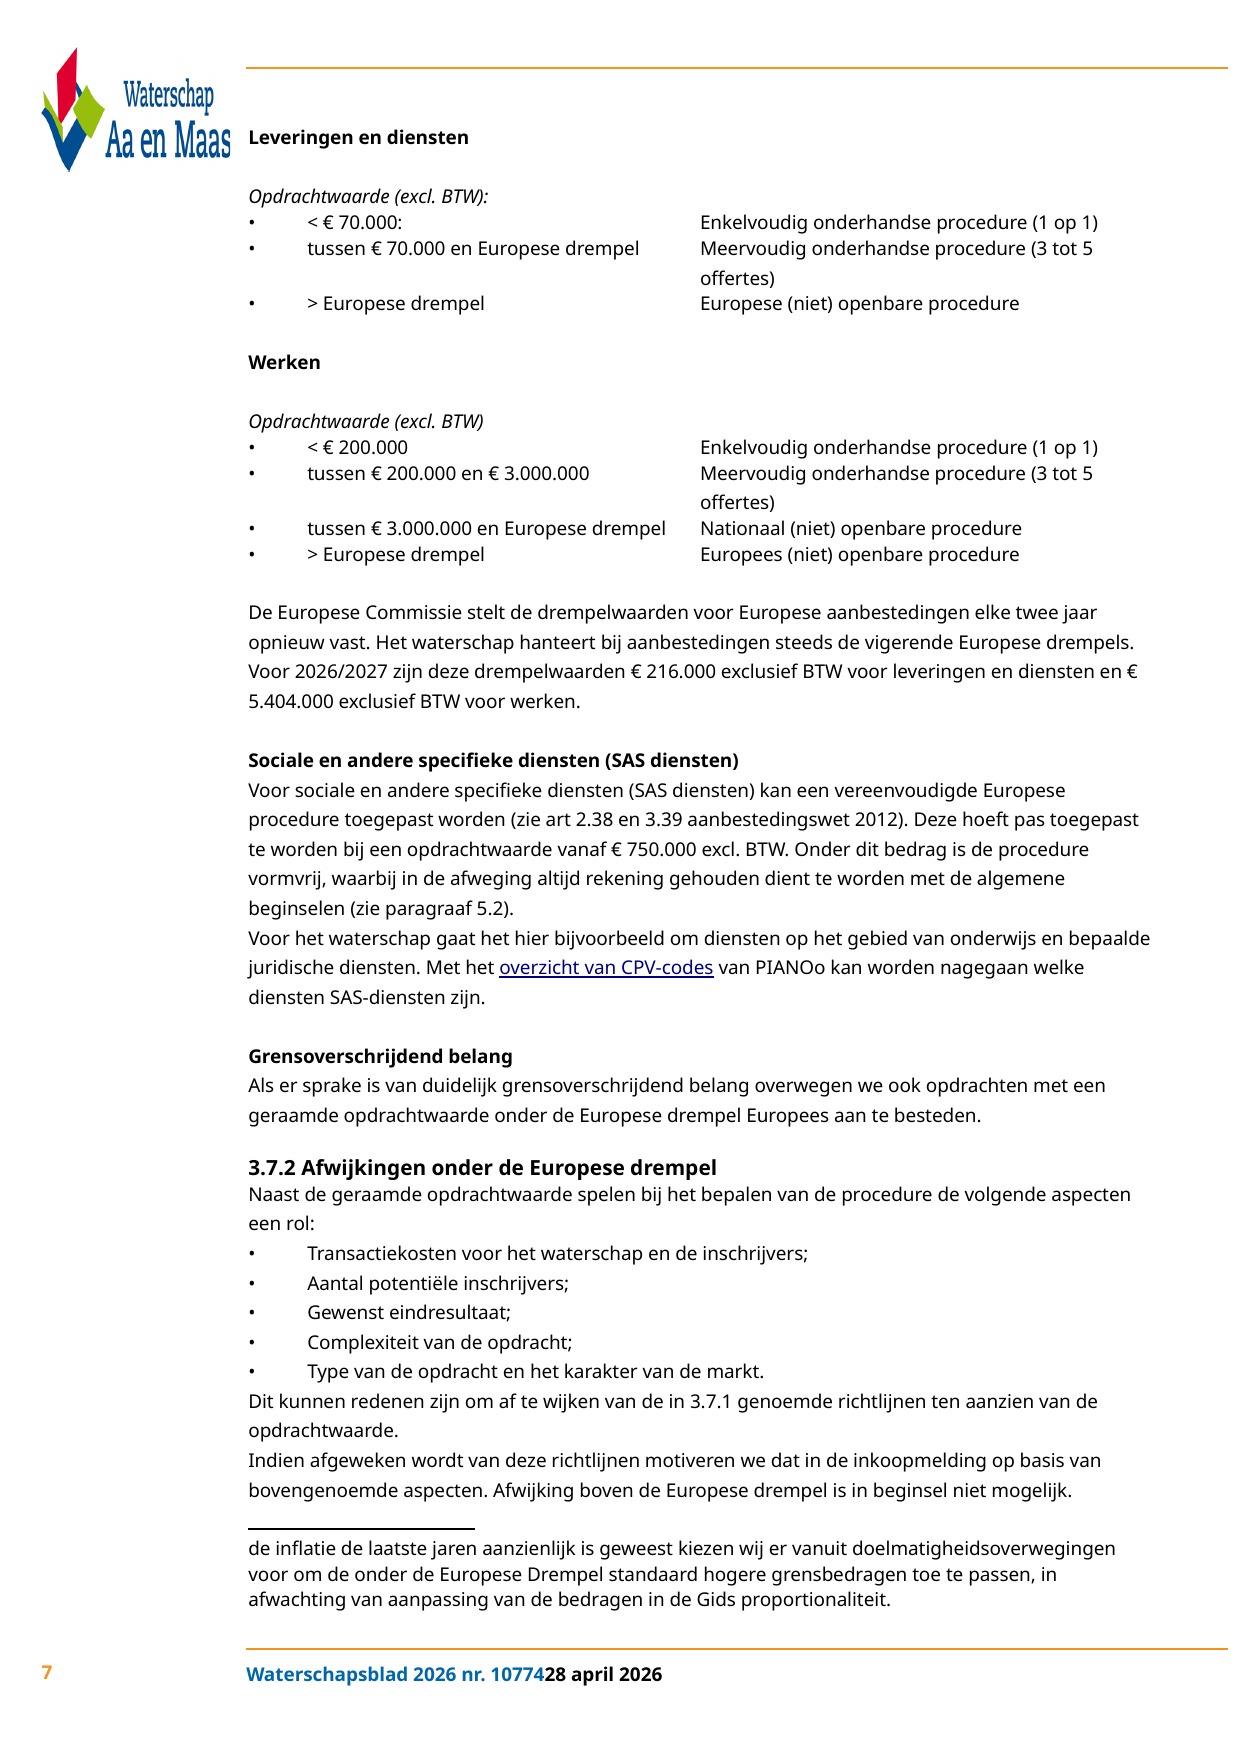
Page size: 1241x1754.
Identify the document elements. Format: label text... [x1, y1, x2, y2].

text Voor sociale en andere specifieke diensten (SAS diensten) kan een vereenvoudigde Europese procedure toegepast worden (zie art 2.38 en 3.39 aanbestedingswet 2012). Deze hoeft pas toegepast te worden bij een opdrachtwaarde vanaf € 750.000 excl. BTW. Onder dit bedrag is de procedure vormvrij, waarbij in de afweging altijd rekening gehouden dient te worden met de algemene beginselen (zie paragraaf 5.2). [248, 777, 1152, 921]
text Werken [248, 349, 1152, 375]
text Voor het waterschap gaat het hier bijvoorbeeld om diensten op het gebied van onderwijs en bepaalde juridische diensten. Met het overzicht van CPV-codes van PIANOo kan worden nagegaan welke diensten SAS-diensten zijn. [248, 925, 1152, 1009]
text De Europese Commissie stelt de drempelwaarden voor Europese aanbestedingen elke twee jaar opnieuw vast. Het waterschap hanteert bij aanbestedingen steeds de vigerende Europese drempels. Voor 2026/2027 zijn deze drempelwaarden € 216.000 exclusief BTW voor leveringen en diensten en € 5.404.000 exclusief BTW voor werken. [248, 599, 1152, 714]
text Grensoverschrijdend belang [248, 1043, 1152, 1069]
table_cell Meervoudig onderhandse procedure (3 tot 5 offertes) [700, 460, 1152, 515]
text Leveringen en diensten [248, 124, 1152, 150]
table_cell > Europese drempel [248, 290, 700, 316]
list Complexiteit van de opdracht; [248, 1329, 1152, 1355]
list Transactiekosten voor het waterschap en de inschrijvers; [248, 1240, 1152, 1266]
text Indien afgeweken wordt van deze richtlijnen motiveren we dat in de inkoopmelding op basis van bovengenoemde aspecten. Afwijking boven de Europese drempel is in beginsel niet mogelijk. [248, 1447, 1152, 1503]
text de inflatie de laatste jaren aanzienlijk is geweest kiezen wij er vanuit doelmatigheidsoverwegingen voor om de onder de Europese Drempel standaard hogere grensbedragen toe te passen, in afwachting van aanpassing van de bedragen in de Gids proportionaliteit. [248, 1535, 1152, 1612]
text 3.7.2 Afwijkingen onder de Europese drempel [248, 1153, 1152, 1181]
list Type van de opdracht en het karakter van de markt. [248, 1358, 1152, 1384]
table_header Opdrachtwaarde (excl. BTW): [248, 184, 700, 209]
table_cell < € 200.000 [248, 434, 700, 460]
text Sociale en andere specifieke diensten (SAS diensten) [248, 747, 1152, 773]
table_cell Enkelvoudig onderhandse procedure (1 op 1) [700, 209, 1152, 235]
table_header Opdrachtwaarde (excl. BTW) [248, 408, 700, 434]
text Dit kunnen redenen zijn om af te wijken van de in 3.7.1 genoemde richtlijnen ten aanzien van de opdrachtwaarde. [248, 1388, 1152, 1443]
text Naast de geraamde opdrachtwaarde spelen bij het bepalen van de procedure de volgende aspecten een rol: [248, 1181, 1152, 1236]
picture [41, 47, 231, 172]
list Gewenst eindresultaat; [248, 1299, 1152, 1325]
table_cell tussen € 3.000.000 en Europese drempel [248, 515, 700, 541]
table_cell Nationaal (niet) openbare procedure [700, 515, 1152, 541]
table_cell Europees (niet) openbare procedure [700, 541, 1152, 566]
table_cell Europese (niet) openbare procedure [700, 290, 1152, 316]
list Aantal potentiële inschrijvers; [248, 1270, 1152, 1296]
table_cell tussen € 70.000 en Europese drempel [248, 235, 700, 290]
table_header [700, 408, 1152, 434]
table_cell Meervoudig onderhandse procedure (3 tot 5 offertes) [700, 235, 1152, 290]
table_cell tussen € 200.000 en € 3.000.000 [248, 460, 700, 515]
table_cell > Europese drempel [248, 541, 700, 566]
table_cell < € 70.000: [248, 209, 700, 235]
text Als er sprake is van duidelijk grensoverschrijdend belang overwegen we ook opdrachten met een geraamde opdrachtwaarde onder de Europese drempel Europees aan te besteden. [248, 1073, 1152, 1128]
table_header [700, 184, 1152, 209]
table_cell Enkelvoudig onderhandse procedure (1 op 1) [700, 434, 1152, 460]
